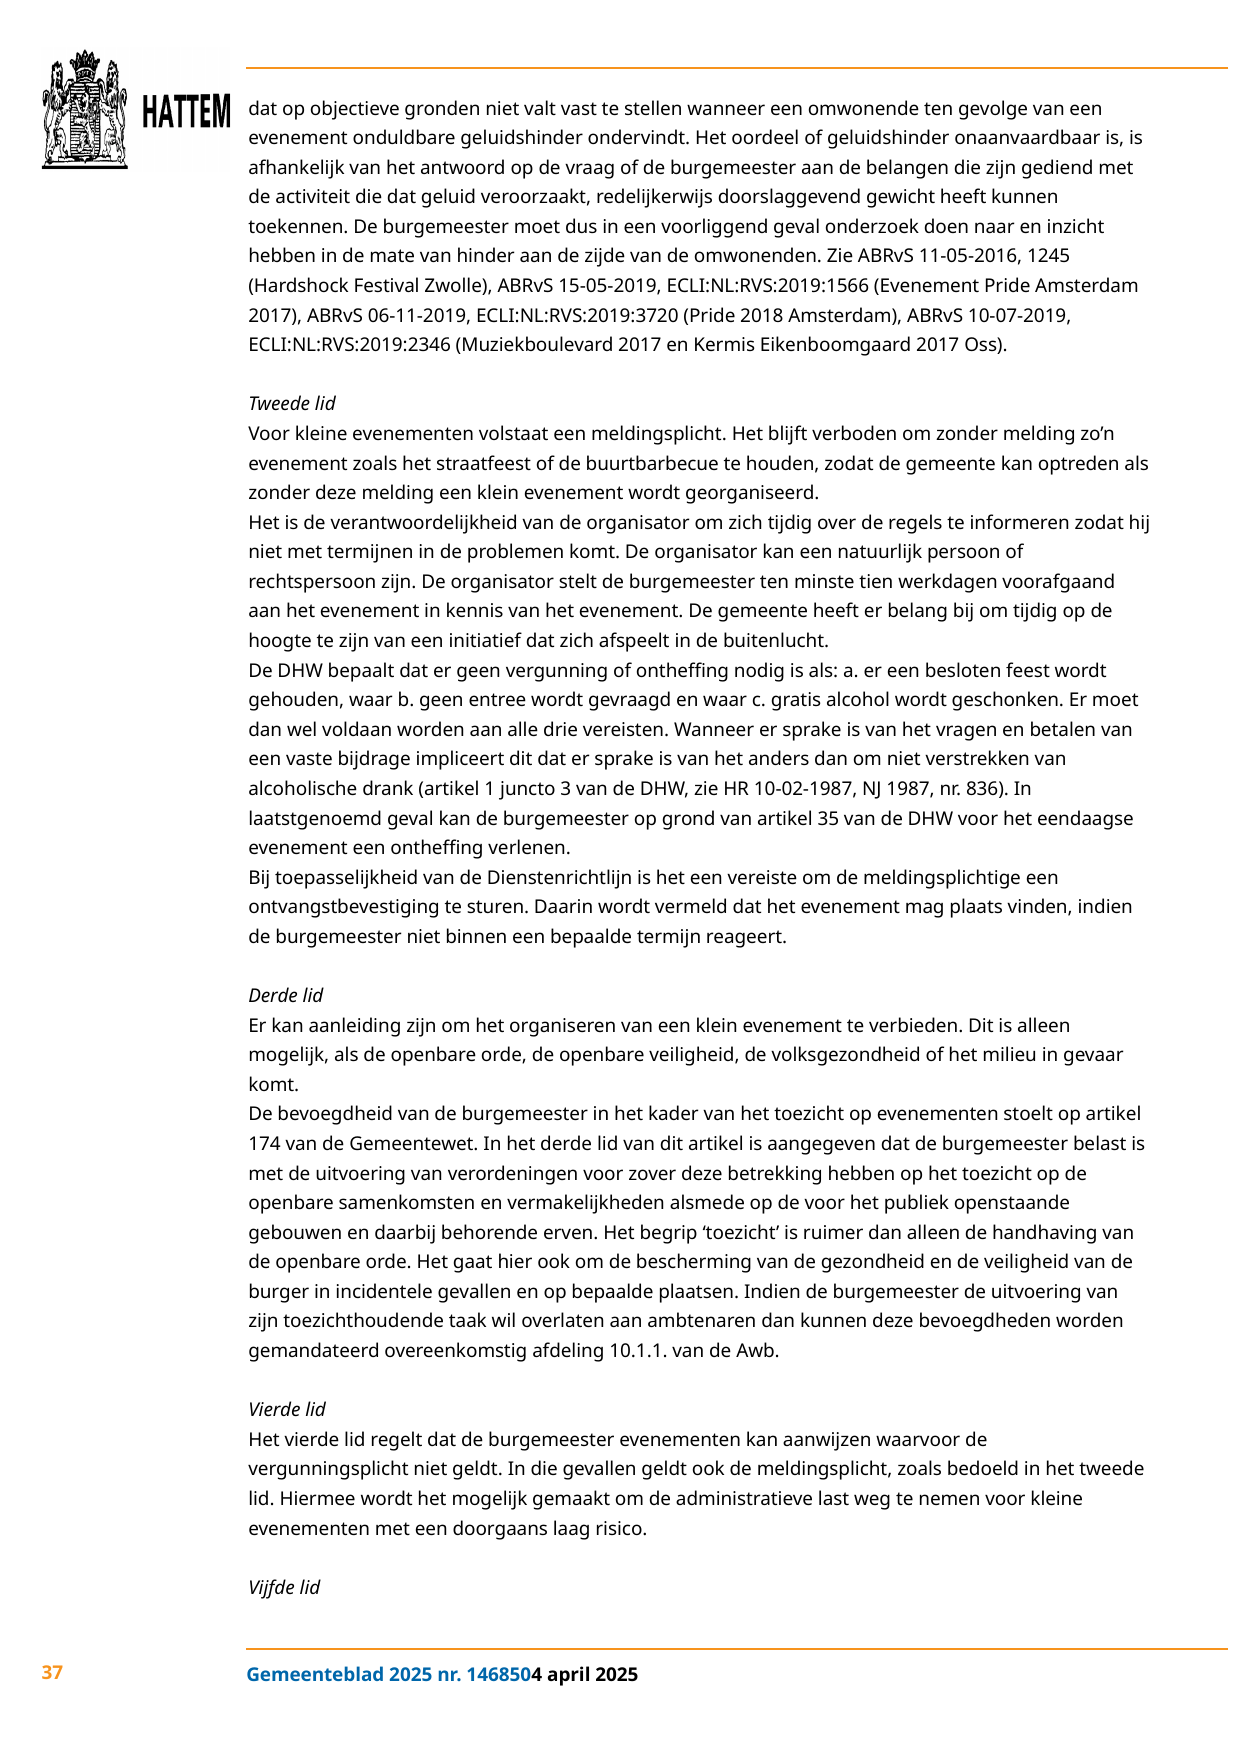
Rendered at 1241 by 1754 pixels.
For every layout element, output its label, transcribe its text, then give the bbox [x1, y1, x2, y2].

text Er kan aanleiding zijn om het organiseren van een klein evenement te verbieden. Dit is alleen mogelijk, als de openbare orde, de openbare veiligheid, de volksgezondheid of het milieu in gevaar komt. [248, 1012, 1152, 1097]
text Vierde lid [248, 1396, 1152, 1422]
picture [41, 47, 231, 172]
text Tweede lid [248, 391, 1152, 416]
text Derde lid [248, 982, 1152, 1008]
text De bevoegdheid van de burgemeester in het kader van het toezicht op evenementen stoelt op artikel 174 van de Gemeentewet. In het derde lid van dit artikel is aangegeven dat de burgemeester belast is met de uitvoering van verordeningen voor zover deze betrekking hebben op het toezicht op de openbare samenkomsten en vermakelijkheden alsmede op de voor het publiek openstaande gebouwen en daarbij behorende erven. Het begrip ‘toezicht’ is ruimer dan alleen de handhaving van de openbare orde. Het gaat hier ook om de bescherming van de gezondheid en de veiligheid van de burger in incidentele gevallen en op bepaalde plaatsen. Indien de burgemeester de uitvoering van zijn toezichthoudende taak wil overlaten aan ambtenaren dan kunnen deze bevoegdheden worden gemandateerd overeenkomstig afdeling 10.1.1. van de Awb. [248, 1101, 1152, 1363]
text Het vierde lid regelt dat de burgemeester evenementen kan aanwijzen waarvoor de vergunningsplicht niet geldt. In die gevallen geldt ook de meldingsplicht, zoals bedoeld in het tweede lid. Hiermee wordt het mogelijk gemaakt om de administratieve last weg te nemen voor kleine evenementen met een doorgaans laag risico. [248, 1426, 1152, 1541]
text dat op objectieve gronden niet valt vast te stellen wanneer een omwonende ten gevolge van een evenement onduldbare geluidshinder ondervindt. Het oordeel of geluidshinder onaanvaardbaar is, is afhankelijk van het antwoord op de vraag of de burgemeester aan de belangen die zijn gediend met de activiteit die dat geluid veroorzaakt, redelijkerwijs doorslaggevend gewicht heeft kunnen toekennen. De burgemeester moet dus in een voorliggend geval onderzoek doen naar en inzicht hebben in de mate van hinder aan de zijde van de omwonenden. Zie ABRvS 11-05-2016, 1245 (Hardshock Festival Zwolle), ABRvS 15-05-2019, ECLI:NL:RVS:2019:1566 (Evenement Pride Amsterdam 2017), ABRvS 06-11-2019, ECLI:NL:RVS:2019:3720 (Pride 2018 Amsterdam), ABRvS 10-07-2019, ECLI:NL:RVS:2019:2346 (Muziekboulevard 2017 en Kermis Eikenboomgaard 2017 Oss). [248, 95, 1152, 357]
text Vijfde lid [248, 1574, 1152, 1600]
text De DHW bepaalt dat er geen vergunning of ontheffing nodig is als: a. er een besloten feest wordt gehouden, waar b. geen entree wordt gevraagd en waar c. gratis alcohol wordt geschonken. Er moet dan wel voldaan worden aan alle drie vereisten. Wanneer er sprake is van het vragen en betalen van een vaste bijdrage impliceert dit dat er sprake is van het anders dan om niet verstrekken van alcoholische drank (artikel 1 juncto 3 van de DHW, zie HR 10-02-1987, NJ 1987, nr. 836). In laatstgenoemd geval kan de burgemeester op grond van artikel 35 van de DHW voor het eendaagse evenement een ontheffing verlenen. [248, 657, 1152, 860]
text Voor kleine evenementen volstaat een meldingsplicht. Het blijft verboden om zonder melding zo’n evenement zoals het straatfeest of de buurtbarbecue te houden, zodat de gemeente kan optreden als zonder deze melding een klein evenement wordt georganiseerd. [248, 420, 1152, 505]
text Het is de verantwoordelijkheid van de organisator om zich tijdig over de regels te informeren zodat hij niet met termijnen in de problemen komt. De organisator kan een natuurlijk persoon of rechtspersoon zijn. De organisator stelt de burgemeester ten minste tien werkdagen voorafgaand aan het evenement in kennis van het evenement. De gemeente heeft er belang bij om tijdig op de hoogte te zijn van een initiatief dat zich afspeelt in de buitenlucht. [248, 509, 1152, 653]
text Bij toepasselijkheid van de Dienstenrichtlijn is het een vereiste om de meldingsplichtige een ontvangstbevestiging te sturen. Daarin wordt vermeld dat het evenement mag plaats vinden, indien de burgemeester niet binnen een bepaalde termijn reageert. [248, 864, 1152, 949]
